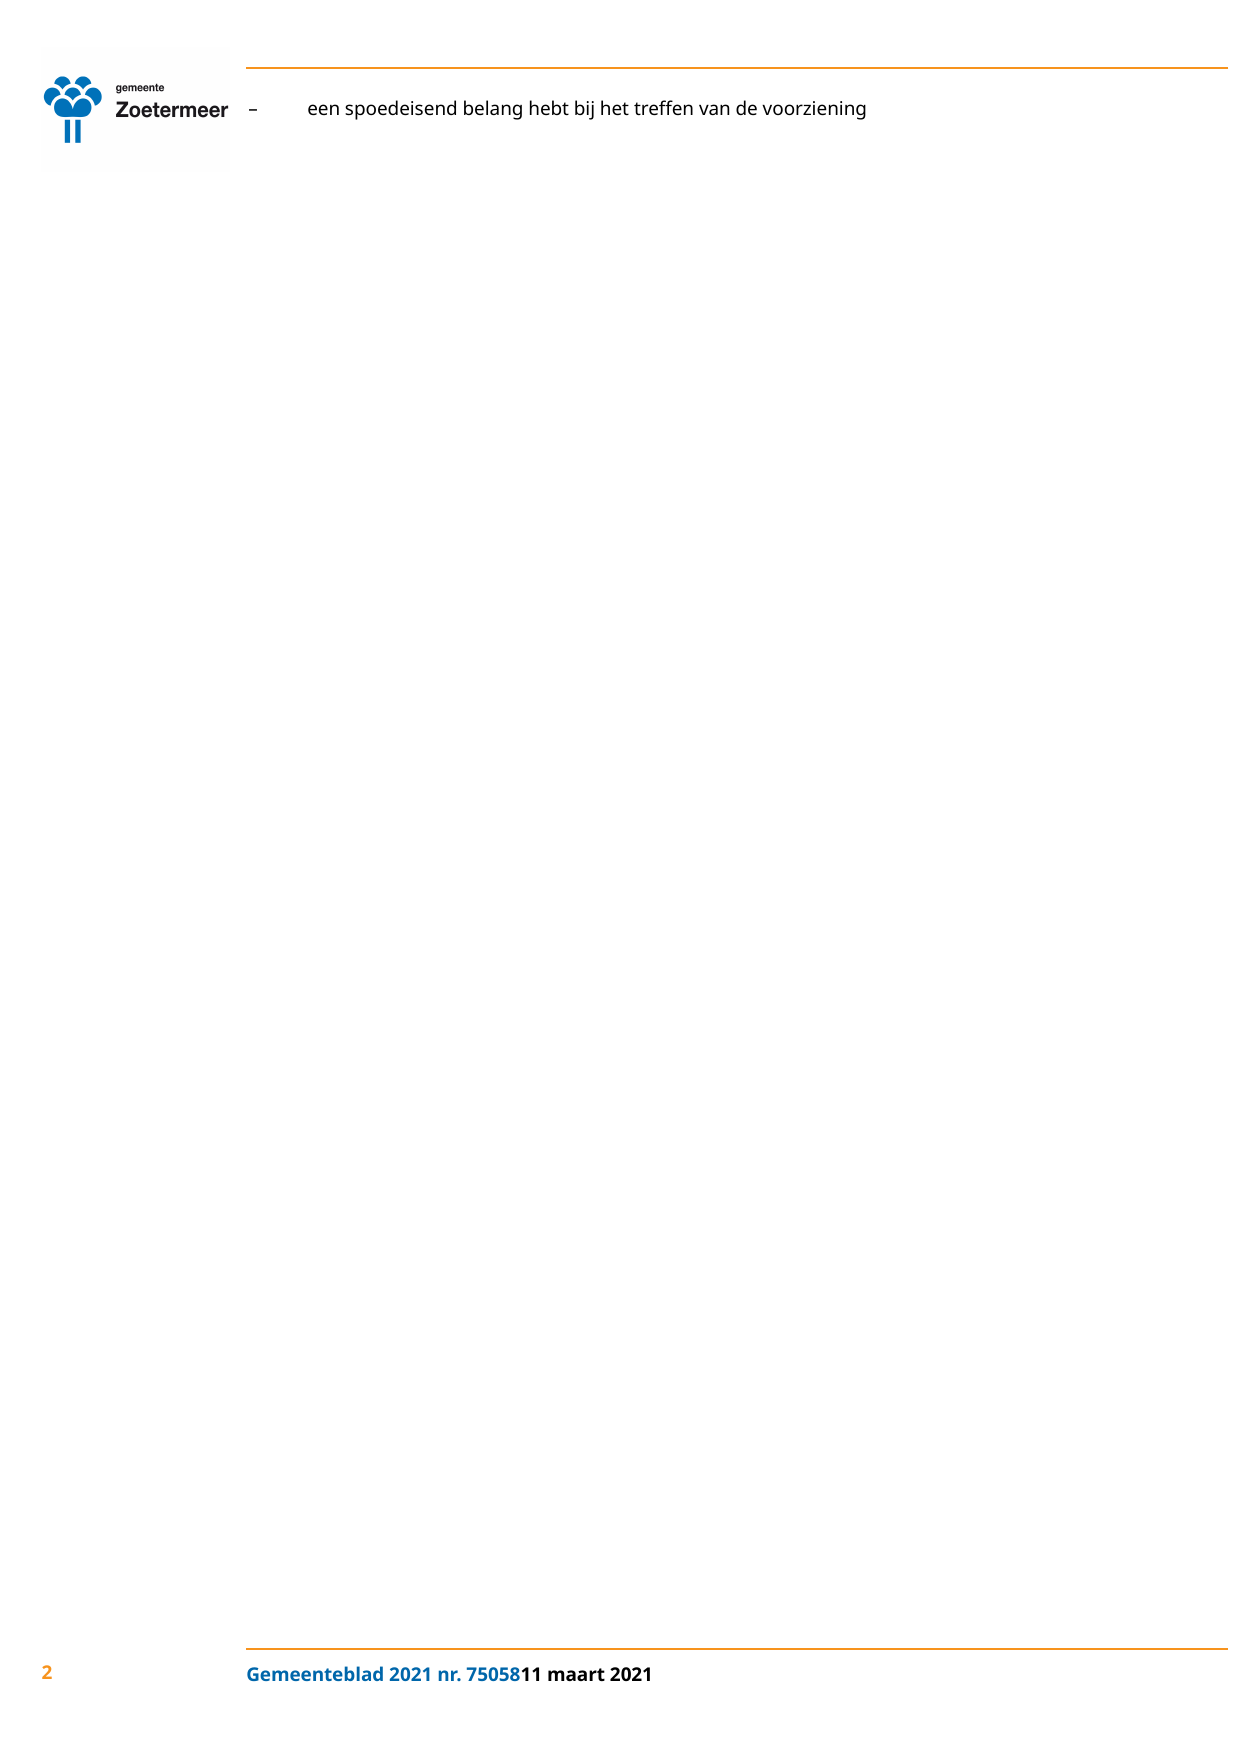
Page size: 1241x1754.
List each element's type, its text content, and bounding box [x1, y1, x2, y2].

picture [41, 47, 231, 172]
list een spoedeisend belang hebt bij het treffen van de voorziening [248, 95, 1152, 121]
